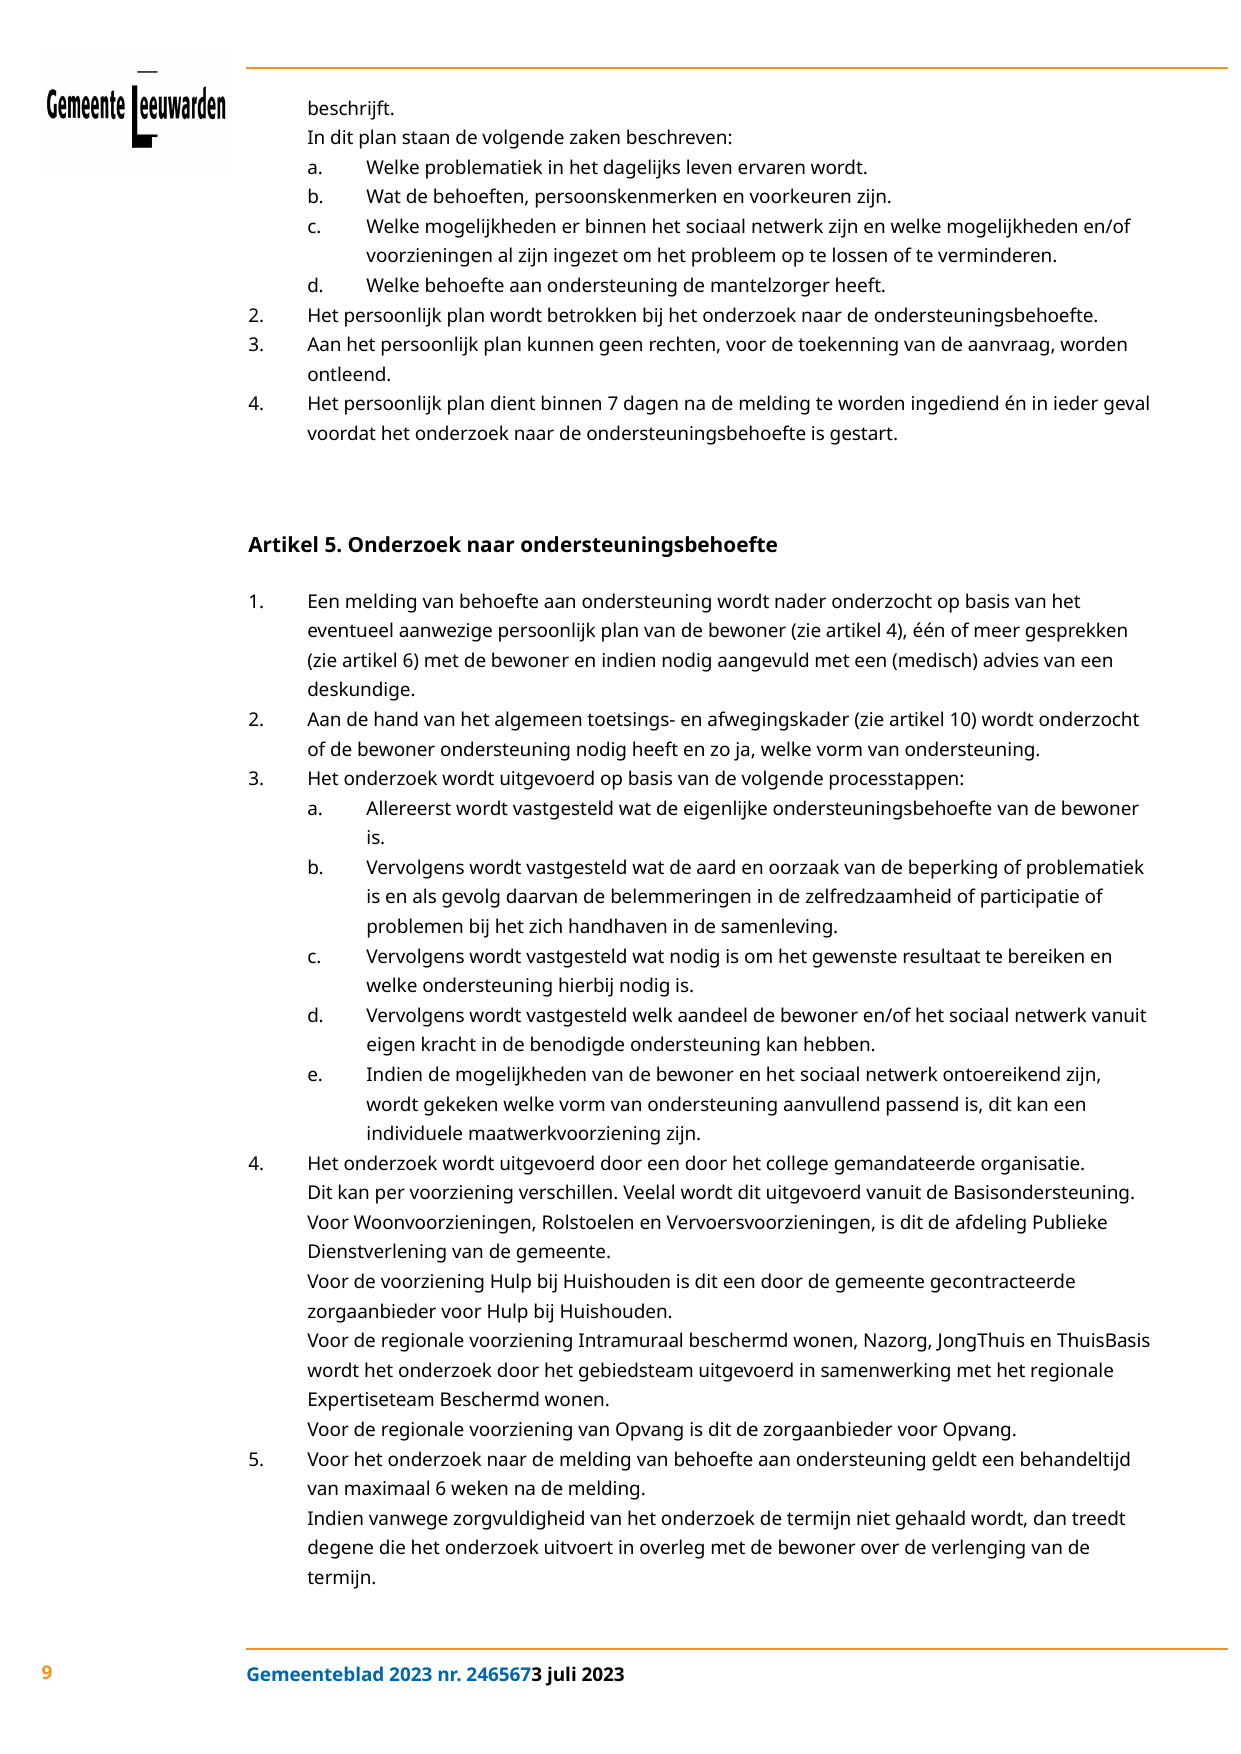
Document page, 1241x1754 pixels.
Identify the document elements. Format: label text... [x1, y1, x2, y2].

list Het persoonlijk plan wordt betrokken bij het onderzoek naar de ondersteuningsbehoefte. [248, 302, 1152, 328]
list Voor de regionale voorziening van Opvang is dit de zorgaanbieder voor Opvang. [248, 1416, 1152, 1442]
list Vervolgens wordt vastgesteld wat de aard en oorzaak van de beperking of problematiek is en als gevolg daarvan de belemmeringen in de zelfredzaamheid of participatie of problemen bij het zich handhaven in de samenleving. [307, 854, 1152, 939]
list Voor het onderzoek naar de melding van behoefte aan ondersteuning geldt een behandeltijd van maximaal 6 weken na de melding. [248, 1446, 1152, 1501]
list Een melding van behoefte aan ondersteuning wordt nader onderzocht op basis van het eventueel aanwezige persoonlijk plan van de bewoner (zie artikel 4), één of meer gesprekken (zie artikel 6) met de bewoner en indien nodig aangevuld met een (medisch) advies van een deskundige. [248, 588, 1152, 702]
list beschrijft. [248, 95, 1152, 121]
list Het onderzoek wordt uitgevoerd op basis van de volgende processtappen: [248, 765, 1152, 791]
list Allereerst wordt vastgesteld wat de eigenlijke ondersteuningsbehoefte van de bewoner is. [307, 795, 1152, 850]
list Het onderzoek wordt uitgevoerd door een door het college gemandateerde organisatie. [248, 1150, 1152, 1176]
list Voor de voorziening Hulp bij Huishouden is dit een door de gemeente gecontracteerde zorgaanbieder voor Hulp bij Huishouden. [248, 1268, 1152, 1323]
list Welke behoefte aan ondersteuning de mantelzorger heeft. [307, 272, 1152, 298]
list Aan de hand van het algemeen toetsings- en afwegingskader (zie artikel 10) wordt onderzocht of de bewoner ondersteuning nodig heeft en zo ja, welke vorm van ondersteuning. [248, 706, 1152, 761]
list Welke mogelijkheden er binnen het sociaal netwerk zijn en welke mogelijkheden en/of voorzieningen al zijn ingezet om het probleem op te lossen of te verminderen. [307, 213, 1152, 268]
text Artikel 5. Onderzoek naar ondersteuningsbehoefte [248, 530, 1152, 558]
list Voor de regionale voorziening Intramuraal beschermd wonen, Nazorg, JongThuis en ThuisBasis wordt het onderzoek door het gebiedsteam uitgevoerd in samenwerking met het regionale Expertiseteam Beschermd wonen. [248, 1327, 1152, 1412]
picture [41, 47, 231, 172]
list Het persoonlijk plan dient binnen 7 dagen na de melding te worden ingediend én in ieder geval voordat het onderzoek naar de ondersteuningsbehoefte is gestart. [248, 391, 1152, 446]
list In dit plan staan de volgende zaken beschreven: [248, 124, 1152, 150]
list Indien de mogelijkheden van de bewoner en het sociaal netwerk ontoereikend zijn, wordt gekeken welke vorm van ondersteuning aanvullend passend is, dit kan een individuele maatwerkvoorziening zijn. [307, 1061, 1152, 1146]
list Welke problematiek in het dagelijks leven ervaren wordt. [307, 154, 1152, 180]
list Vervolgens wordt vastgesteld welk aandeel de bewoner en/of het sociaal netwerk vanuit eigen kracht in de benodigde ondersteuning kan hebben. [307, 1002, 1152, 1057]
list Wat de behoeften, persoonskenmerken en voorkeuren zijn. [307, 183, 1152, 209]
list Indien vanwege zorgvuldigheid van het onderzoek de termijn niet gehaald wordt, dan treedt degene die het onderzoek uitvoert in overleg met de bewoner over de verlenging van de termijn. [248, 1505, 1152, 1590]
list Vervolgens wordt vastgesteld wat nodig is om het gewenste resultaat te bereiken en welke ondersteuning hierbij nodig is. [307, 943, 1152, 998]
list Dit kan per voorziening verschillen. Veelal wordt dit uitgevoerd vanuit de Basisondersteuning. [248, 1179, 1152, 1205]
list Voor Woonvoorzieningen, Rolstoelen en Vervoersvoorzieningen, is dit de afdeling Publieke Dienstverlening van de gemeente. [248, 1209, 1152, 1264]
list Aan het persoonlijk plan kunnen geen rechten, voor de toekenning van de aanvraag, worden ontleend. [248, 331, 1152, 387]
